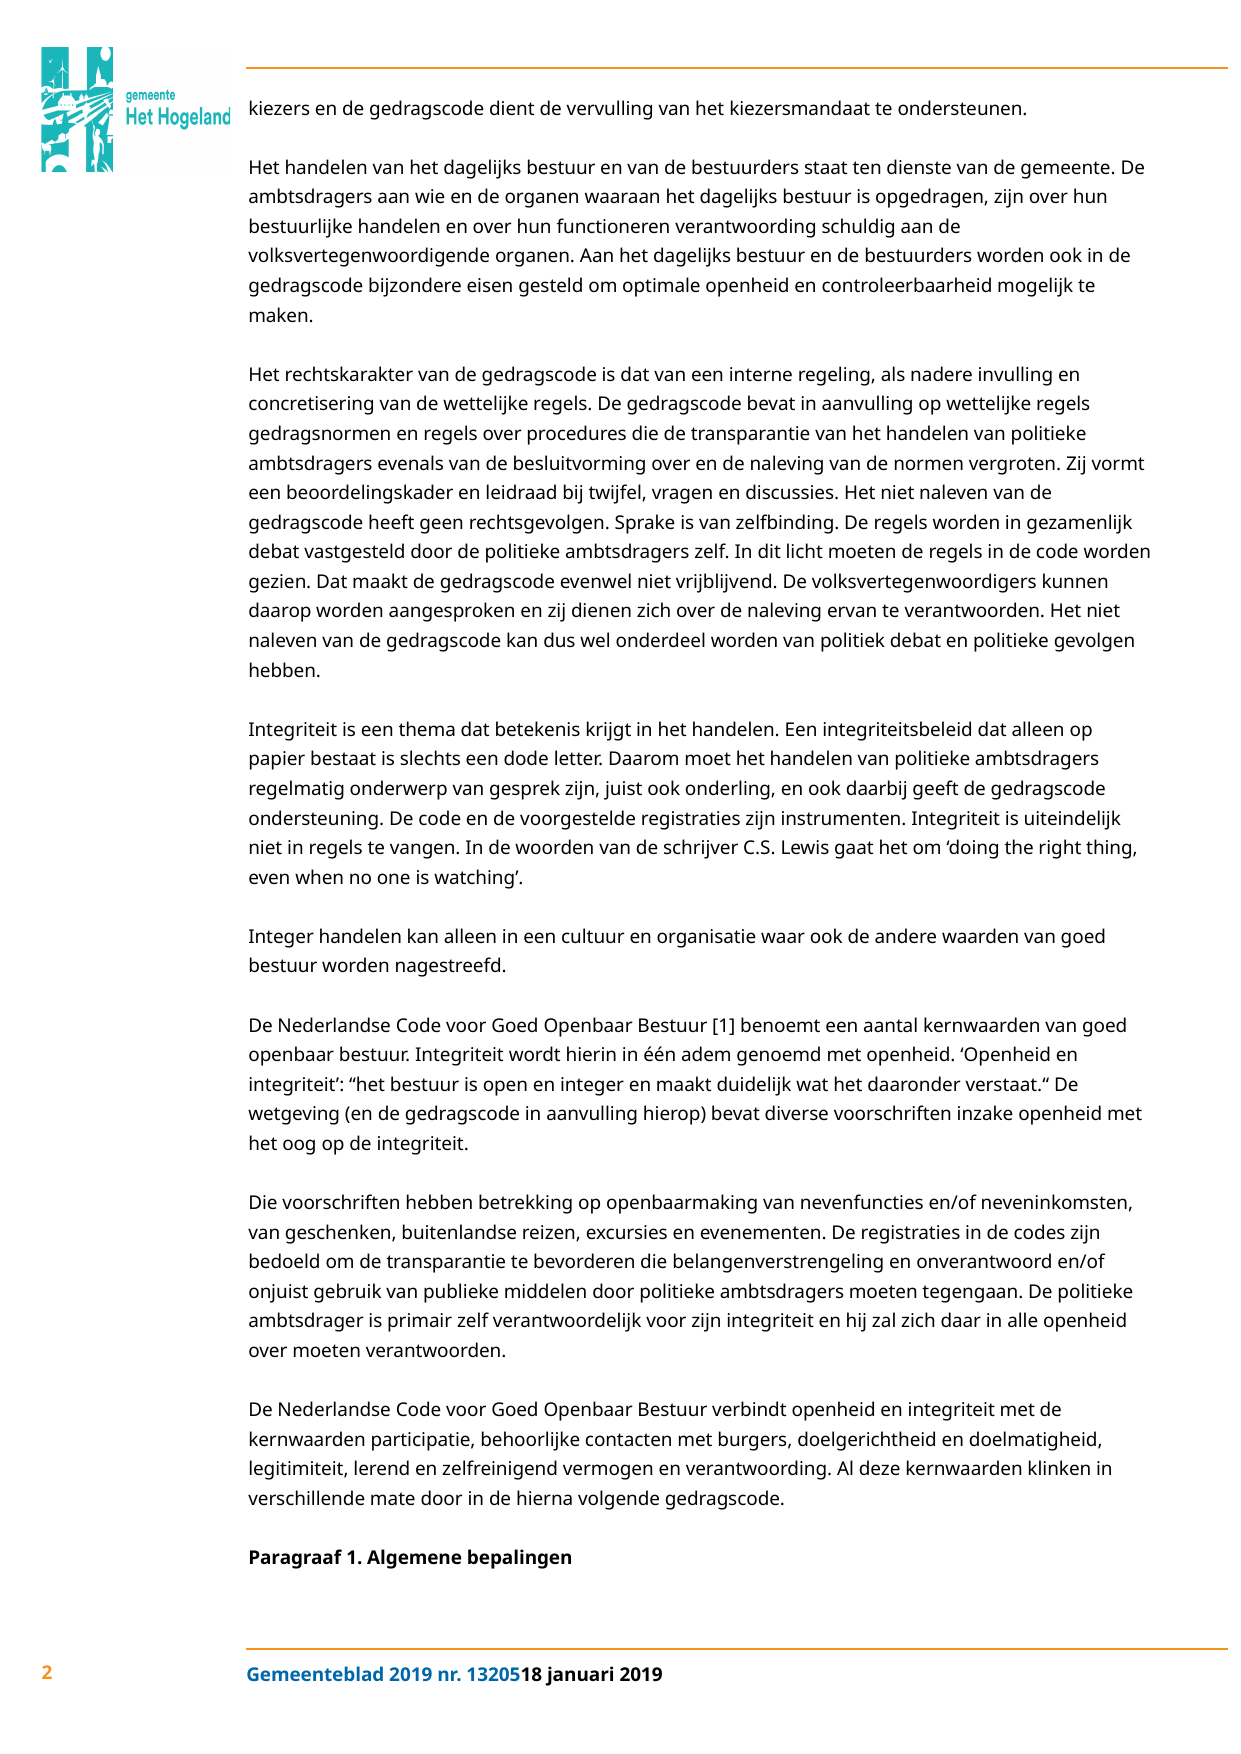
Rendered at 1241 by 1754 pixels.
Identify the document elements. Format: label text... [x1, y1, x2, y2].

text Integriteit is een thema dat betekenis krijgt in het handelen. Een integriteitsbeleid dat alleen op papier bestaat is slechts een dode letter. Daarom moet het handelen van politieke ambtsdragers regelmatig onderwerp van gesprek zijn, juist ook onderling, en ook daarbij geeft de gedragscode ondersteuning. De code en de voorgestelde registraties zijn instrumenten. Integriteit is uiteindelijk niet in regels te vangen. In de woorden van de schrijver C.S. Lewis gaat het om ‘doing the right thing, even when no one is watching’. [248, 716, 1152, 890]
text Die voorschriften hebben betrekking op openbaarmaking van nevenfuncties en/of neveninkomsten, van geschenken, buitenlandse reizen, excursies en evenementen. De registraties in de codes zijn bedoeld om de transparantie te bevorderen die belangenverstrengeling en onverantwoord en/of onjuist gebruik van publieke middelen door politieke ambtsdragers moeten tegengaan. De politieke ambtsdrager is primair zelf verantwoordelijk voor zijn integriteit en hij zal zich daar in alle openheid over moeten verantwoorden. [248, 1189, 1152, 1363]
text De Nederlandse Code voor Goed Openbaar Bestuur verbindt openheid en integriteit met de kernwaarden participatie, behoorlijke contacten met burgers, doelgerichtheid en doelmatigheid, legitimiteit, lerend en zelfreinigend vermogen en verantwoording. Al deze kernwaarden klinken in verschillende mate door in de hierna volgende gedragscode. [248, 1396, 1152, 1511]
text De Nederlandse Code voor Goed Openbaar Bestuur [1] benoemt een aantal kernwaarden van goed openbaar bestuur. Integriteit wordt hierin in één adem genoemd met openheid. ‘Openheid en integriteit’: “het bestuur is open en integer en maakt duidelijk wat het daaronder verstaat.“ De wetgeving (en de gedragscode in aanvulling hierop) bevat diverse voorschriften inzake openheid met het oog op de integriteit. [248, 1012, 1152, 1156]
text Het handelen van het dagelijks bestuur en van de bestuurders staat ten dienste van de gemeente. De ambtsdragers aan wie en de organen waaraan het dagelijks bestuur is opgedragen, zijn over hun bestuurlijke handelen en over hun functioneren verantwoording schuldig aan de volksvertegenwoordigende organen. Aan het dagelijks bestuur en de bestuurders worden ook in de gedragscode bijzondere eisen gesteld om optimale openheid en controleerbaarheid mogelijk te maken. [248, 154, 1152, 328]
text Het rechtskarakter van de gedragscode is dat van een interne regeling, als nadere invulling en concretisering van de wettelijke regels. De gedragscode bevat in aanvulling op wettelijke regels gedragsnormen en regels over procedures die de transparantie van het handelen van politieke ambtsdragers evenals van de besluitvorming over en de naleving van de normen vergroten. Zij vormt een beoordelingskader en leidraad bij twijfel, vragen en discussies. Het niet naleven van de gedragscode heeft geen rechtsgevolgen. Sprake is van zelfbinding. De regels worden in gezamenlijk debat vastgesteld door de politieke ambtsdragers zelf. In dit licht moeten de regels in de code worden gezien. Dat maakt de gedragscode evenwel niet vrijblijvend. De volksvertegenwoordigers kunnen daarop worden aangesproken en zij dienen zich over de naleving ervan te verantwoorden. Het niet naleven van de gedragscode kan dus wel onderdeel worden van politiek debat en politieke gevolgen hebben. [248, 361, 1152, 683]
text Integer handelen kan alleen in een cultuur en organisatie waar ook de andere waarden van goed bestuur worden nagestreefd. [248, 923, 1152, 978]
picture [41, 47, 231, 172]
text Paragraaf 1. Algemene bepalingen [248, 1544, 1152, 1570]
text kiezers en de gedragscode dient de vervulling van het kiezersmandaat te ondersteunen. [248, 95, 1152, 121]
